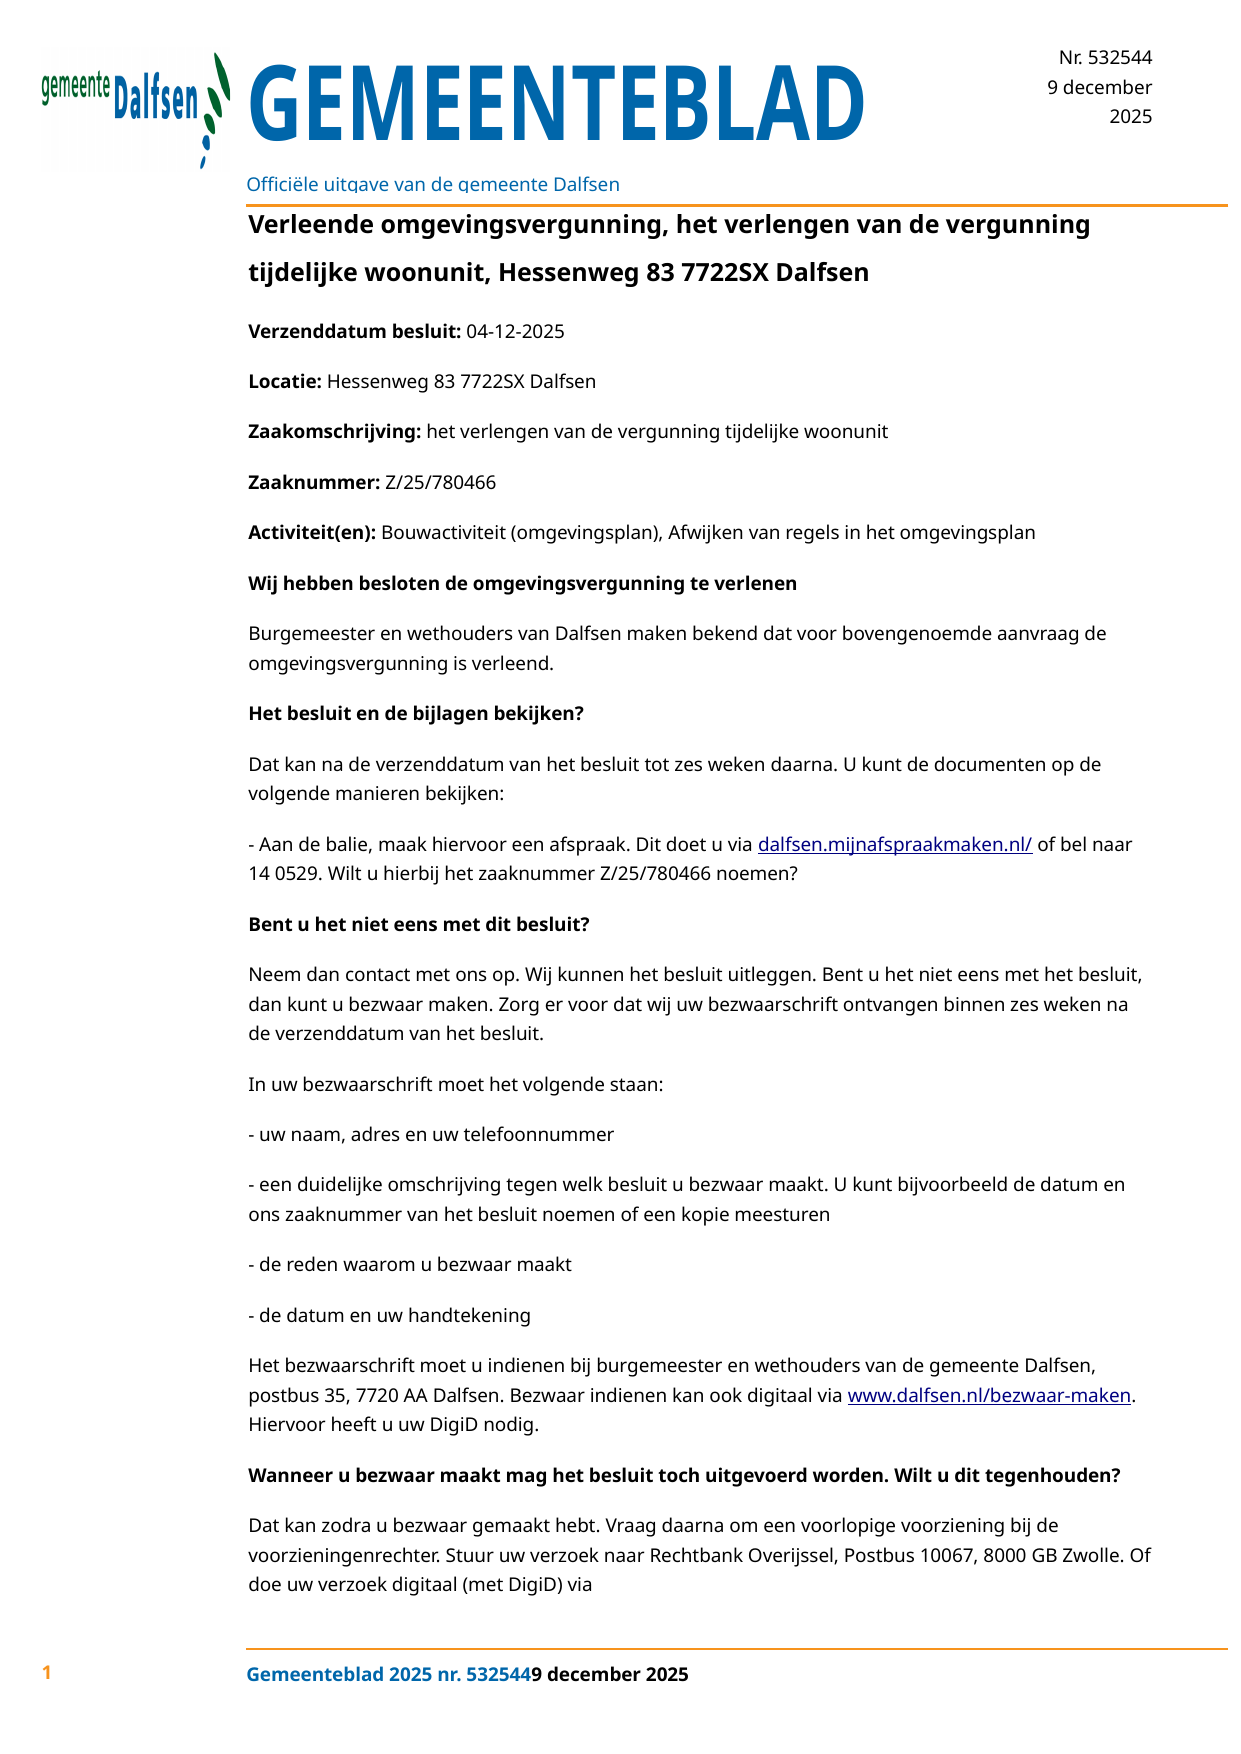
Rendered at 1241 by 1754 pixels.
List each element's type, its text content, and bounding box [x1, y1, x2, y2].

text Het bezwaarschrift moet u indienen bij burgemeester en wethouders van de gemeente Dalfsen, postbus 35, 7720 AA Dalfsen. Bezwaar indienen kan ook digitaal via www.dalfsen.nl/bezwaar-maken. Hiervoor heeft u uw DigiD nodig. [248, 1352, 1152, 1437]
text Dat kan na de verzenddatum van het besluit tot zes weken daarna. U kunt de documenten op de volgende manieren bekijken: [248, 751, 1152, 806]
text Activiteit(en): Bouwactiviteit (omgevingsplan), Afwijken van regels in het omgevingsplan [248, 519, 1152, 545]
text Burgemeester en wethouders van Dalfsen maken bekend dat voor bovengenoemde aanvraag de omgevingsvergunning is verleend. [248, 620, 1152, 676]
text Zaaknummer: Z/25/780466 [248, 469, 1152, 495]
text - uw naam, adres en uw telefoonnummer [248, 1121, 1152, 1147]
text Verleende omgevingsvergunning, het verlengen van de vergunning tijdelijke woonunit, Hessenweg 83 7722SX Dalfsen [248, 207, 1152, 288]
picture [41, 47, 231, 172]
text - de datum en uw handtekening [248, 1302, 1152, 1328]
text - Aan de balie, maak hiervoor een afspraak. Dit doet u via dalfsen.mijnafspraakmaken.nl/ of bel naar 14 0529. Wilt u hierbij het zaaknummer Z/25/780466 noemen? [248, 831, 1152, 886]
text Wanneer u bezwaar maakt mag het besluit toch uitgevoerd worden. Wilt u dit tegenhouden? [248, 1462, 1152, 1488]
text Zaakomschrijving: het verlengen van de vergunning tijdelijke woonunit [248, 419, 1152, 444]
text Bent u het niet eens met dit besluit? [248, 911, 1152, 937]
text Het besluit en de bijlagen bekijken? [248, 700, 1152, 726]
text Wij hebben besloten de omgevingsvergunning te verlenen [248, 570, 1152, 596]
text Dat kan zodra u bezwaar gemaakt hebt. Vraag daarna om een voorlopige voorziening bij de voorzieningenrechter. Stuur uw verzoek naar Rechtbank Overijssel, Postbus 10067, 8000 GB Zwolle. Of doe uw verzoek digitaal (met DigiD) via [248, 1512, 1152, 1597]
text - de reden waarom u bezwaar maakt [248, 1252, 1152, 1277]
text - een duidelijke omschrijving tegen welk besluit u bezwaar maakt. U kunt bijvoorbeeld de datum en ons zaaknummer van het besluit noemen of een kopie meesturen [248, 1172, 1152, 1227]
text In uw bezwaarschrift moet het volgende staan: [248, 1071, 1152, 1097]
text Locatie: Hessenweg 83 7722SX Dalfsen [248, 368, 1152, 394]
text Neem dan contact met ons op. Wij kunnen het besluit uitleggen. Bent u het niet eens met het besluit, dan kunt u bezwaar maken. Zorg er voor dat wij uw bezwaarschrift ontvangen binnen zes weken na de verzenddatum van het besluit. [248, 961, 1152, 1046]
text Verzenddatum besluit: 04-12-2025 [248, 318, 1152, 344]
